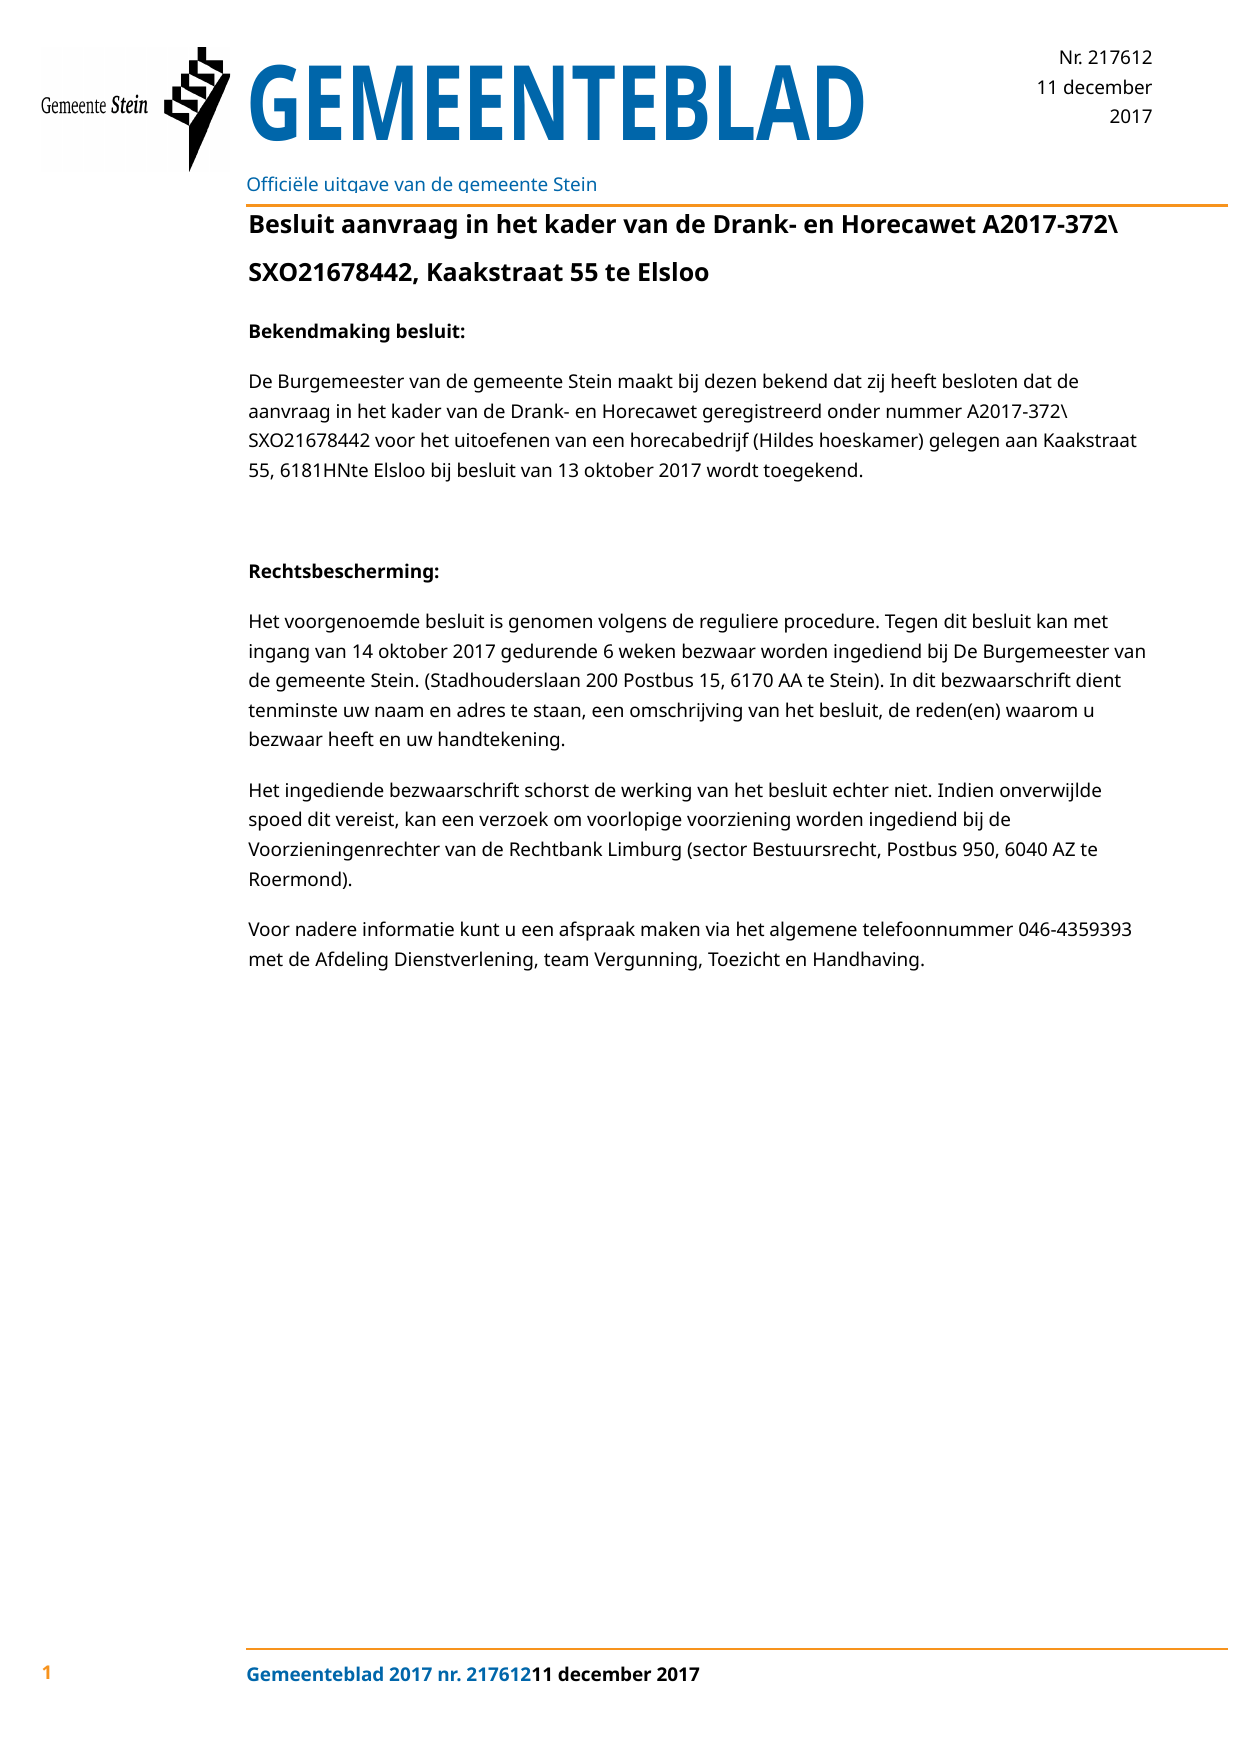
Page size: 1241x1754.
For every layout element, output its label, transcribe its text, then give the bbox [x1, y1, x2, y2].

picture [41, 47, 231, 172]
text Bekendmaking besluit: [248, 318, 1152, 344]
text Rechtsbescherming: [248, 558, 1152, 584]
text Het voorgenoemde besluit is genomen volgens de reguliere procedure. Tegen dit besluit kan met ingang van 14 oktober 2017 gedurende 6 weken bezwaar worden ingediend bij De Burgemeester van de gemeente Stein. (Stadhouderslaan 200 Postbus 15, 6170 AA te Stein). In dit bezwaarschrift dient tenminste uw naam en adres te staan, een omschrijving van het besluit, de reden(en) waarom u bezwaar heeft en uw handtekening. [248, 608, 1152, 752]
text Besluit aanvraag in het kader van de Drank- en Horecawet A2017-372\SXO21678442, Kaakstraat 55 te Elsloo [248, 207, 1152, 288]
text Het ingediende bezwaarschrift schorst de werking van het besluit echter niet. Indien onverwijlde spoed dit vereist, kan een verzoek om voorlopige voorziening worden ingediend bij de Voorzieningenrechter van de Rechtbank Limburg (sector Bestuursrecht, Postbus 950, 6040 AZ te Roermond). [248, 777, 1152, 892]
text De Burgemeester van de gemeente Stein maakt bij dezen bekend dat zij heeft besloten dat de aanvraag in het kader van de Drank- en Horecawet geregistreerd onder nummer A2017-372\SXO21678442 voor het uitoefenen van een horecabedrijf (Hildes hoeskamer) gelegen aan Kaakstraat 55, 6181HNte Elsloo bij besluit van 13 oktober 2017 wordt toegekend. [248, 368, 1152, 483]
text Voor nadere informatie kunt u een afspraak maken via het algemene telefoonnummer 046-4359393 met de Afdeling Dienstverlening, team Vergunning, Toezicht en Handhaving. [248, 916, 1152, 972]
